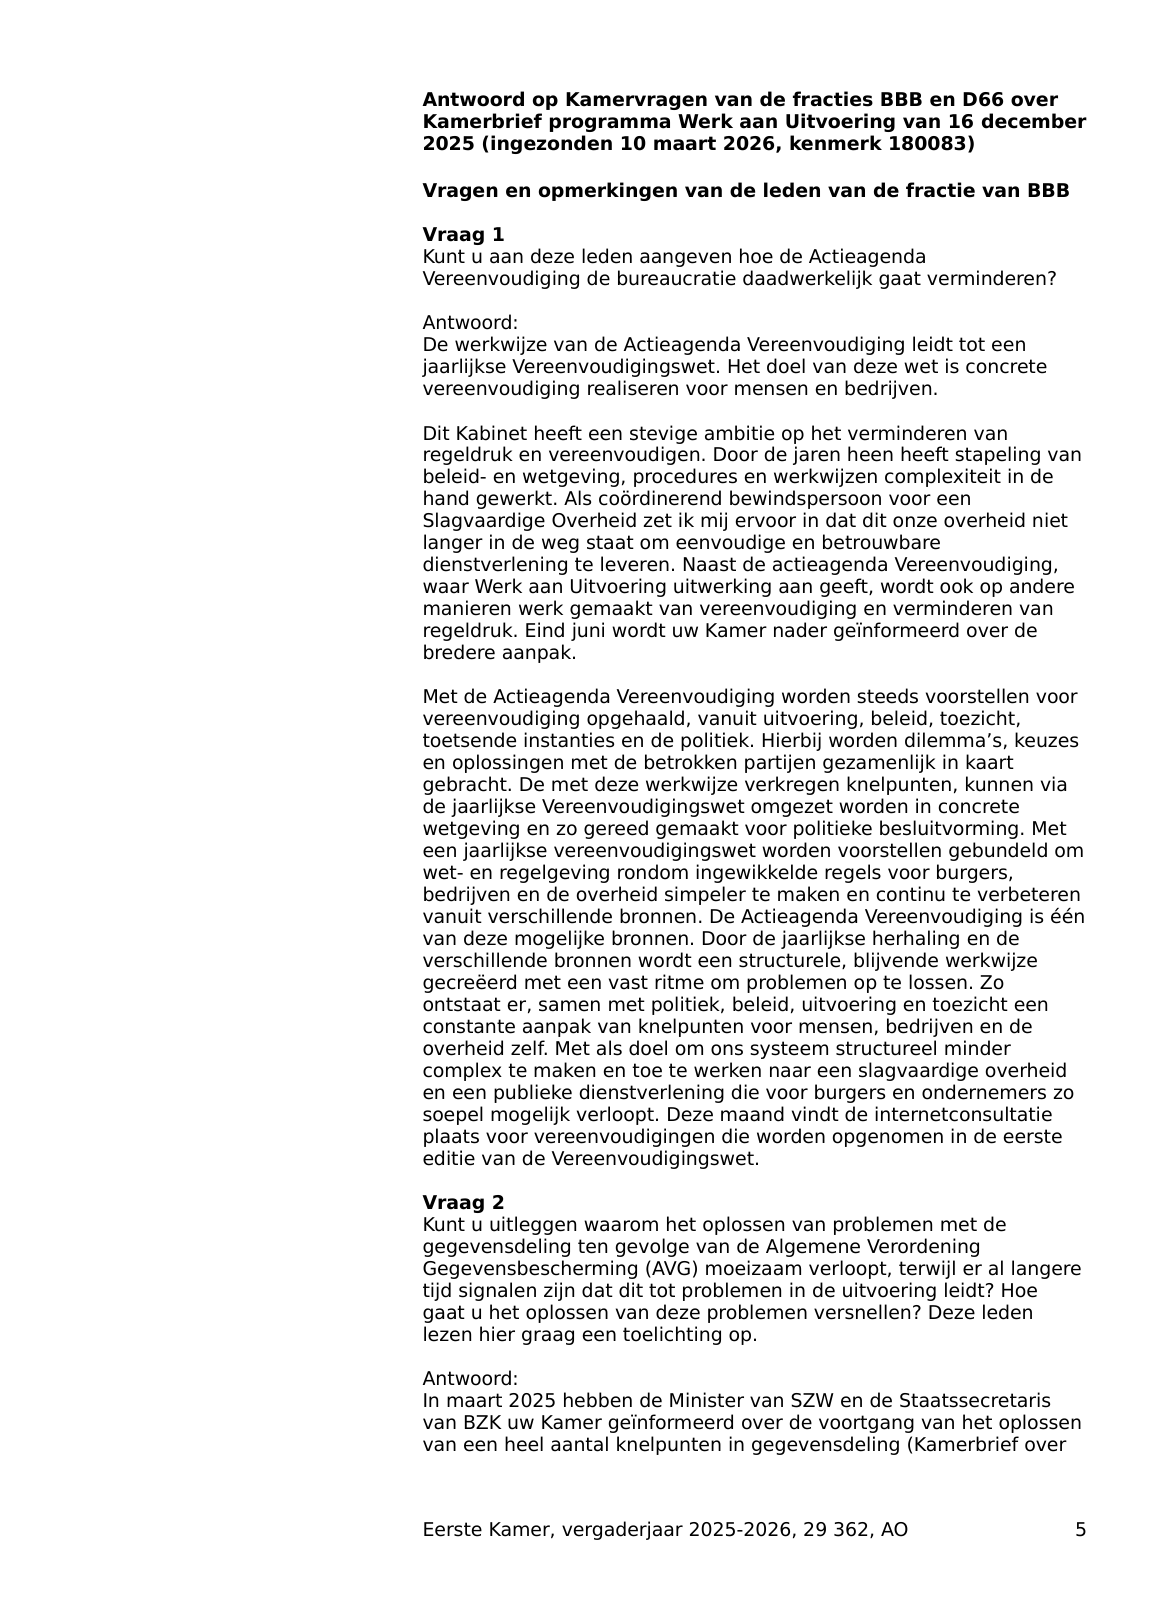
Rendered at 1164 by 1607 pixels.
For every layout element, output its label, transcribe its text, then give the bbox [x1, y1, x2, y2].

text Antwoord: [422, 312, 1087, 334]
text Antwoord: [422, 1368, 1087, 1390]
text Kunt u uitleggen waarom het oplossen van problemen met de gegevensdeling ten gevolge van de Algemene Verordening Gegevensbescherming (AVG) moeizaam verloopt, terwijl er al langere tijd signalen zijn dat dit tot problemen in de uitvoering leidt? Hoe gaat u het oplossen van deze problemen versnellen? Deze leden lezen hier graag een toelichting op. [422, 1214, 1087, 1346]
subtitle Antwoord op Kamervragen van de fracties BBB en D66 over Kamerbrief programma Werk aan Uitvoering van 16 december 2025 (ingezonden 10 maart 2026, kenmerk 180083) [422, 89, 1087, 155]
subtitle Vragen en opmerkingen van de leden van de fractie van BBB [422, 180, 1087, 202]
text Dit Kabinet heeft een stevige ambitie op het verminderen van regeldruk en vereenvoudigen. Door de jaren heen heeft stapeling van beleid- en wetgeving, procedures en werkwijzen complexiteit in de hand gewerkt. Als coördinerend bewindspersoon voor een Slagvaardige Overheid zet ik mij ervoor in dat dit onze overheid niet langer in de weg staat om eenvoudige en betrouwbare dienstverlening te leveren. Naast de actieagenda Vereenvoudiging, waar Werk aan Uitvoering uitwerking aan geeft, wordt ook op andere manieren werk gemaakt van vereenvoudiging en verminderen van regeldruk. Eind juni wordt uw Kamer nader geïnformeerd over de bredere aanpak. [422, 422, 1087, 664]
text In maart 2025 hebben de Minister van SZW en de Staatssecretaris van BZK uw Kamer geïnformeerd over de voortgang van het oplossen van een heel aantal knelpunten in gegevensdeling (Kamerbrief over [422, 1390, 1087, 1456]
text De werkwijze van de Actieagenda Vereenvoudiging leidt tot een jaarlijkse Vereenvoudigingswet. Het doel van deze wet is concrete vereenvoudiging realiseren voor mensen en bedrijven. [422, 334, 1087, 400]
text Kunt u aan deze leden aangeven hoe de Actieagenda Vereenvoudiging de bureaucratie daadwerkelijk gaat verminderen? [422, 246, 1087, 290]
text Vraag 1 [422, 224, 1087, 246]
text Vraag 2 [422, 1192, 1087, 1214]
text Met de Actieagenda Vereenvoudiging worden steeds voorstellen voor vereenvoudiging opgehaald, vanuit uitvoering, beleid, toezicht, toetsende instanties en de politiek. Hierbij worden dilemma’s, keuzes en oplossingen met de betrokken partijen gezamenlijk in kaart gebracht. De met deze werkwijze verkregen knelpunten, kunnen via de jaarlijkse Vereenvoudigingswet omgezet worden in concrete wetgeving en zo gereed gemaakt voor politieke besluitvorming. Met een jaarlijkse vereenvoudigingswet worden voorstellen gebundeld om wet- en regelgeving rondom ingewikkelde regels voor burgers, bedrijven en de overheid simpeler te maken en continu te verbeteren vanuit verschillende bronnen. De Actieagenda Vereenvoudiging is één van deze mogelijke bronnen. Door de jaarlijkse herhaling en de verschillende bronnen wordt een structurele, blijvende werkwijze gecreëerd met een vast ritme om problemen op te lossen. Zo ontstaat er, samen met politiek, beleid, uitvoering en toezicht een constante aanpak van knelpunten voor mensen, bedrijven en de overheid zelf. Met als doel om ons systeem structureel minder complex te maken en toe te werken naar een slagvaardige overheid en een publieke dienstverlening die voor burgers en ondernemers zo soepel mogelijk verloopt. Deze maand vindt de internetconsultatie plaats voor vereenvoudigingen die worden opgenomen in de eerste editie van de Vereenvoudigingswet. [422, 686, 1087, 1170]
